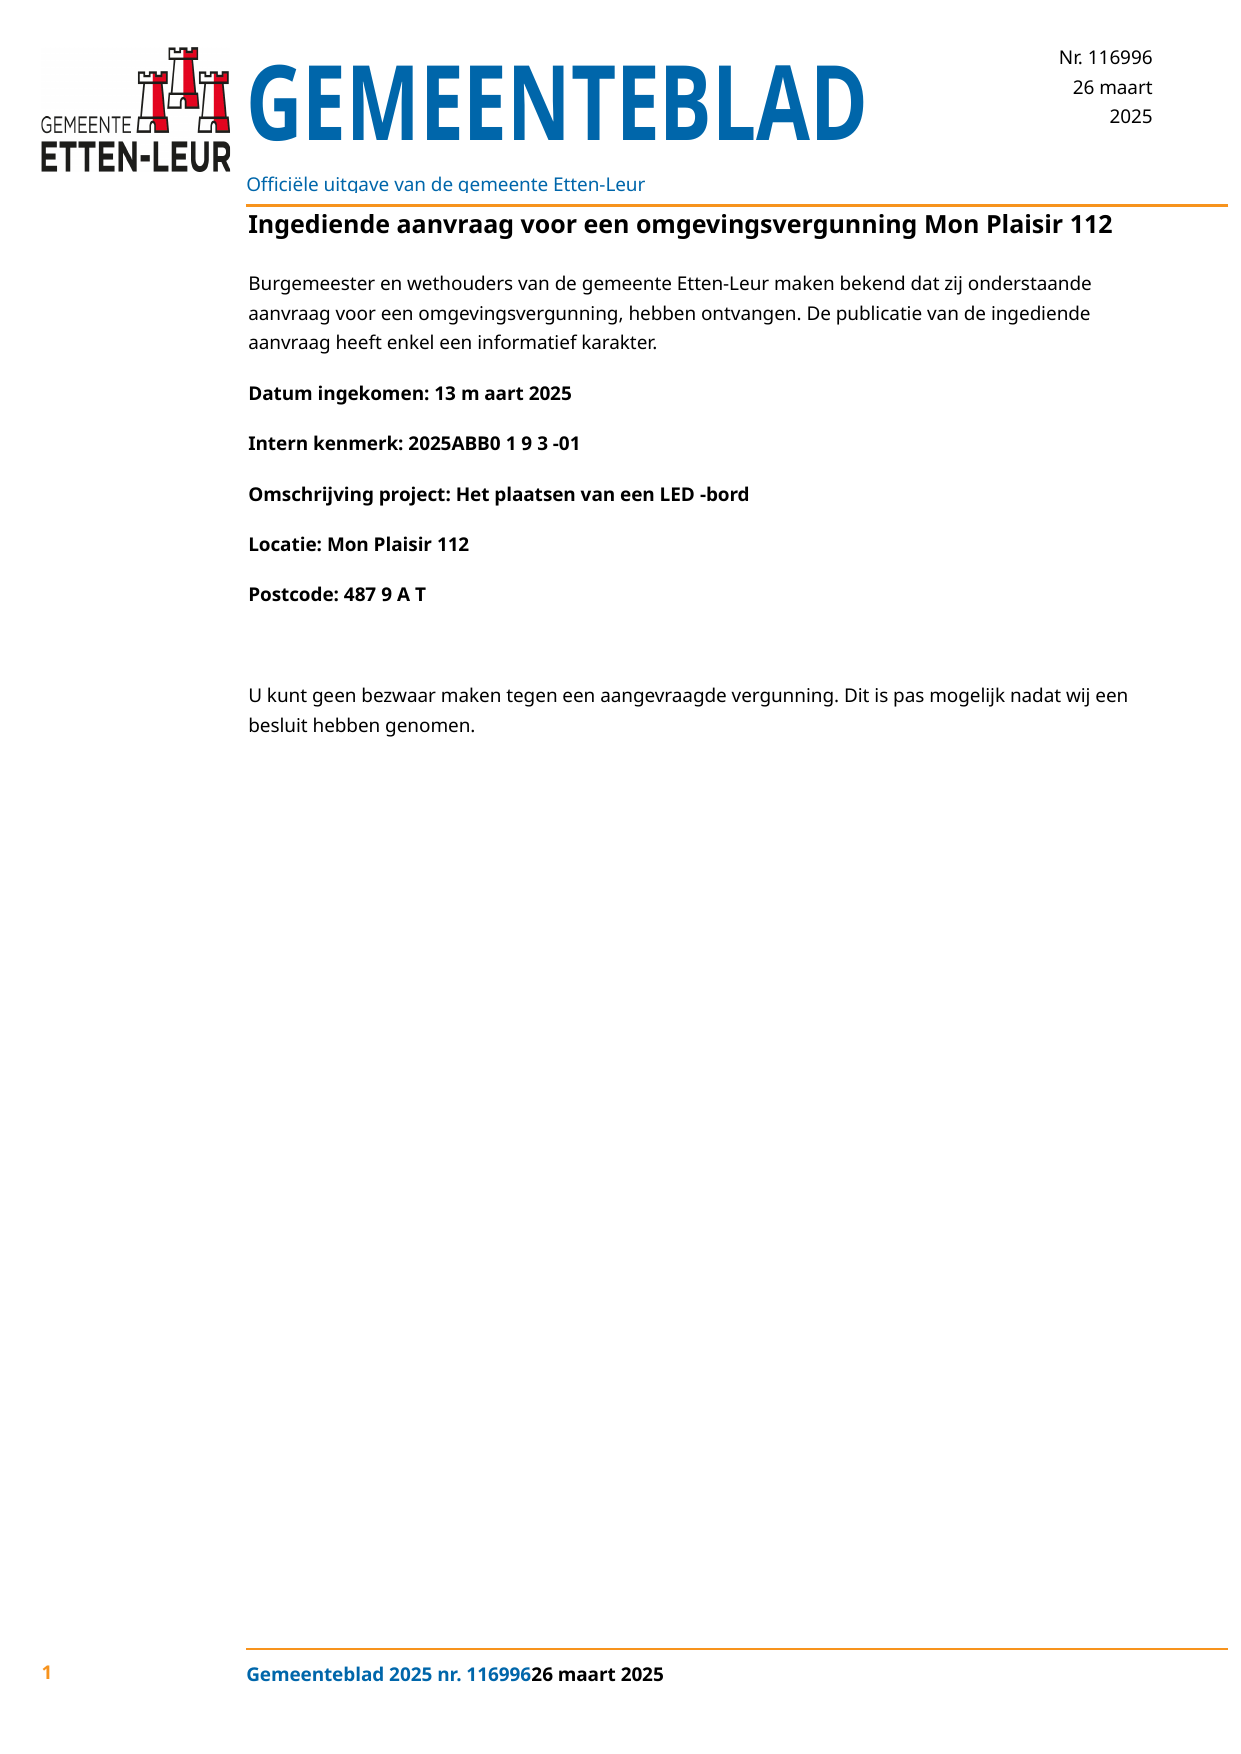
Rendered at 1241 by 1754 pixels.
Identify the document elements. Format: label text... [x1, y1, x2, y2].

text Intern kenmerk: 2025ABB0 1 9 3 -01 [248, 430, 1152, 456]
text Datum ingekomen: 13 m aart 2025 [248, 380, 1152, 406]
picture [41, 47, 231, 172]
text Omschrijving project: Het plaatsen van een LED -bord [248, 481, 1152, 506]
text Locatie: Mon Plaisir 112 [248, 531, 1152, 557]
text Postcode: 487 9 A T [248, 582, 1152, 607]
text U kunt geen bezwaar maken tegen een aangevraagde vergunning. Dit is pas mogelijk nadat wij een besluit hebben genomen. [248, 682, 1152, 738]
text Burgemeester en wethouders van de gemeente Etten-Leur maken bekend dat zij onderstaande aanvraag voor een omgevingsvergunning, hebben ontvangen. De publicatie van de ingediende aanvraag heeft enkel een informatief karakter. [248, 270, 1152, 355]
text Ingediende aanvraag voor een omgevingsvergunning Mon Plaisir 112 [248, 207, 1152, 241]
